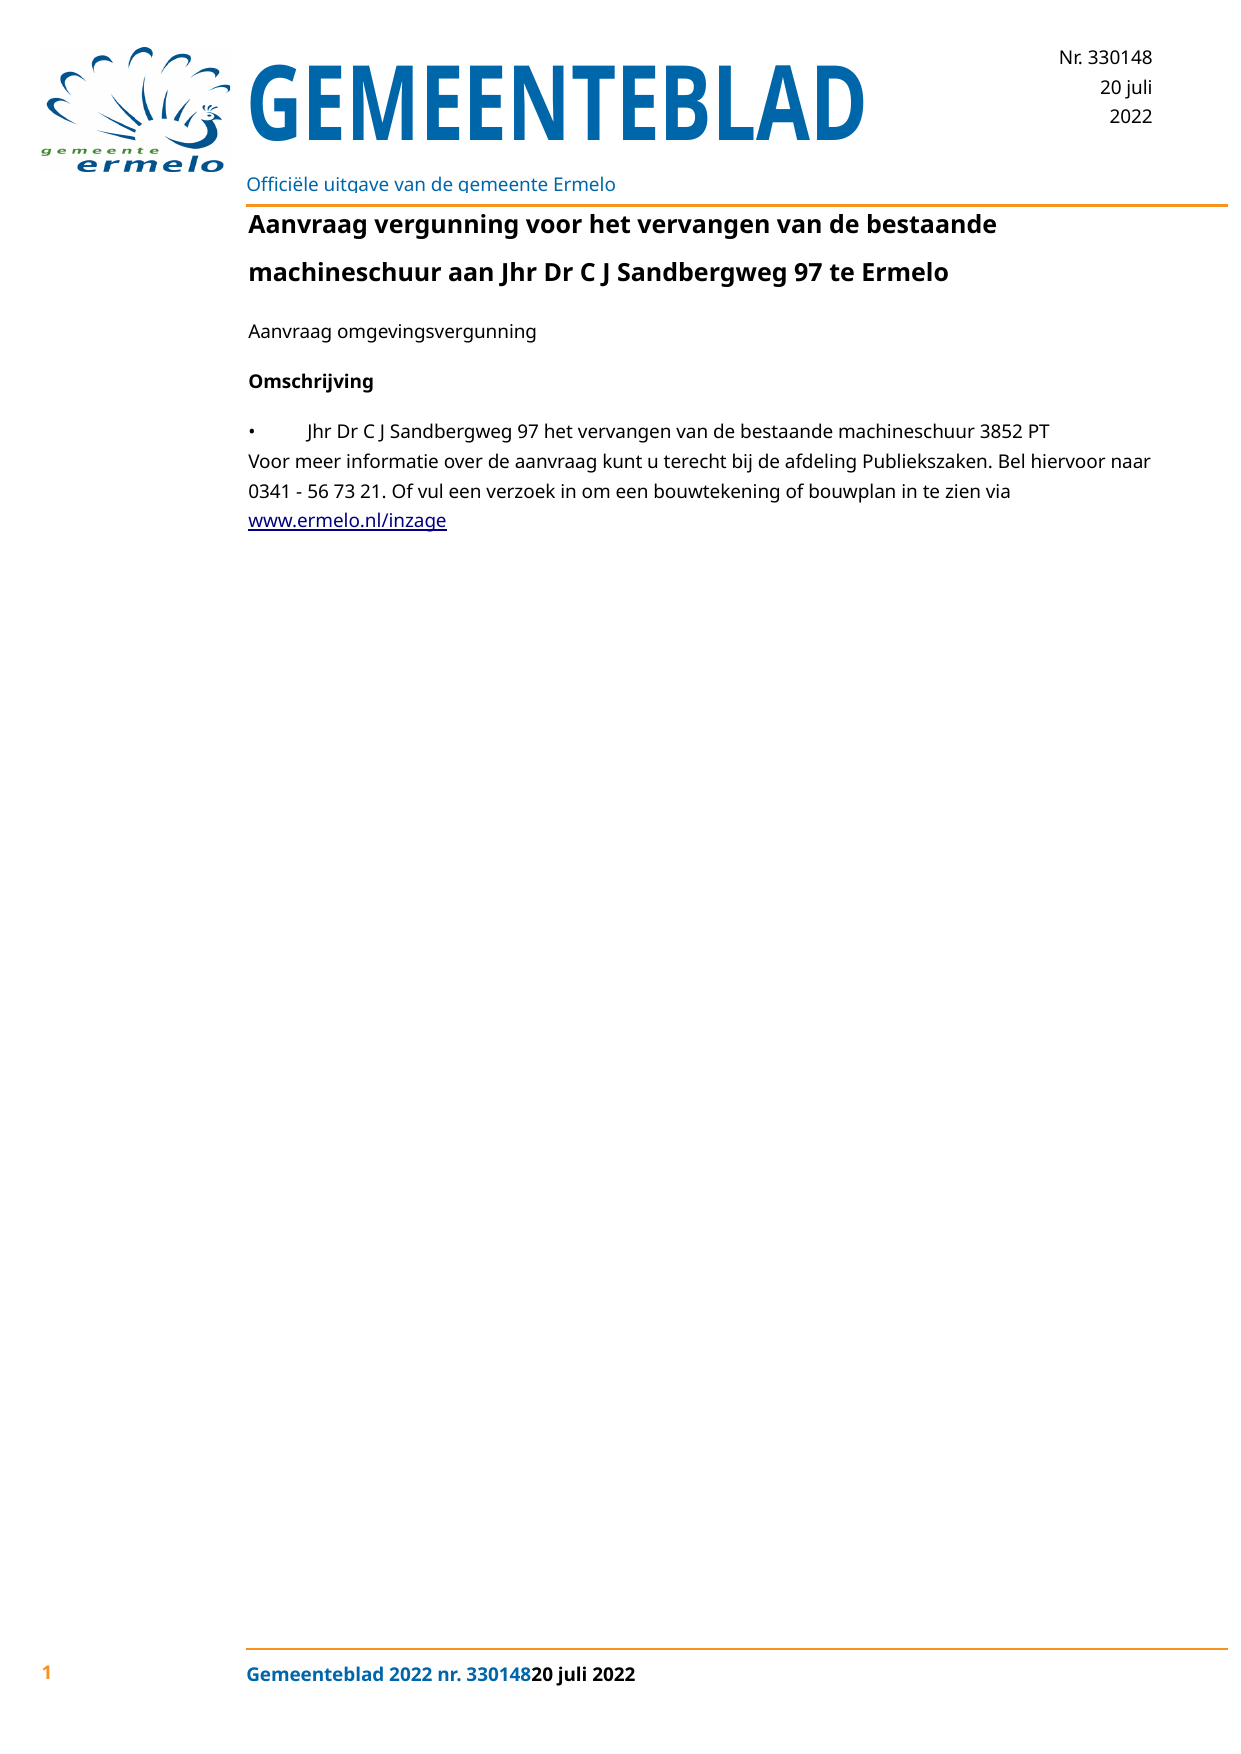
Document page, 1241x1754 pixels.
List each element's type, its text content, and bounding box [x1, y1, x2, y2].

text Aanvraag omgevingsvergunning [248, 318, 1152, 344]
list Jhr Dr C J Sandbergweg 97 het vervangen van de bestaande machineschuur 3852 PT [248, 419, 1152, 444]
text Omschrijving [248, 368, 1152, 394]
text Aanvraag vergunning voor het vervangen van de bestaande machineschuur aan Jhr Dr C J Sandbergweg 97 te Ermelo [248, 207, 1152, 288]
picture [41, 47, 231, 172]
text Voor meer informatie over de aanvraag kunt u terecht bij de afdeling Publiekszaken. Bel hiervoor naar 0341 - 56 73 21. Of vul een verzoek in om een bouwtekening of bouwplan in te zien via www.ermelo.nl/inzage [248, 448, 1152, 533]
